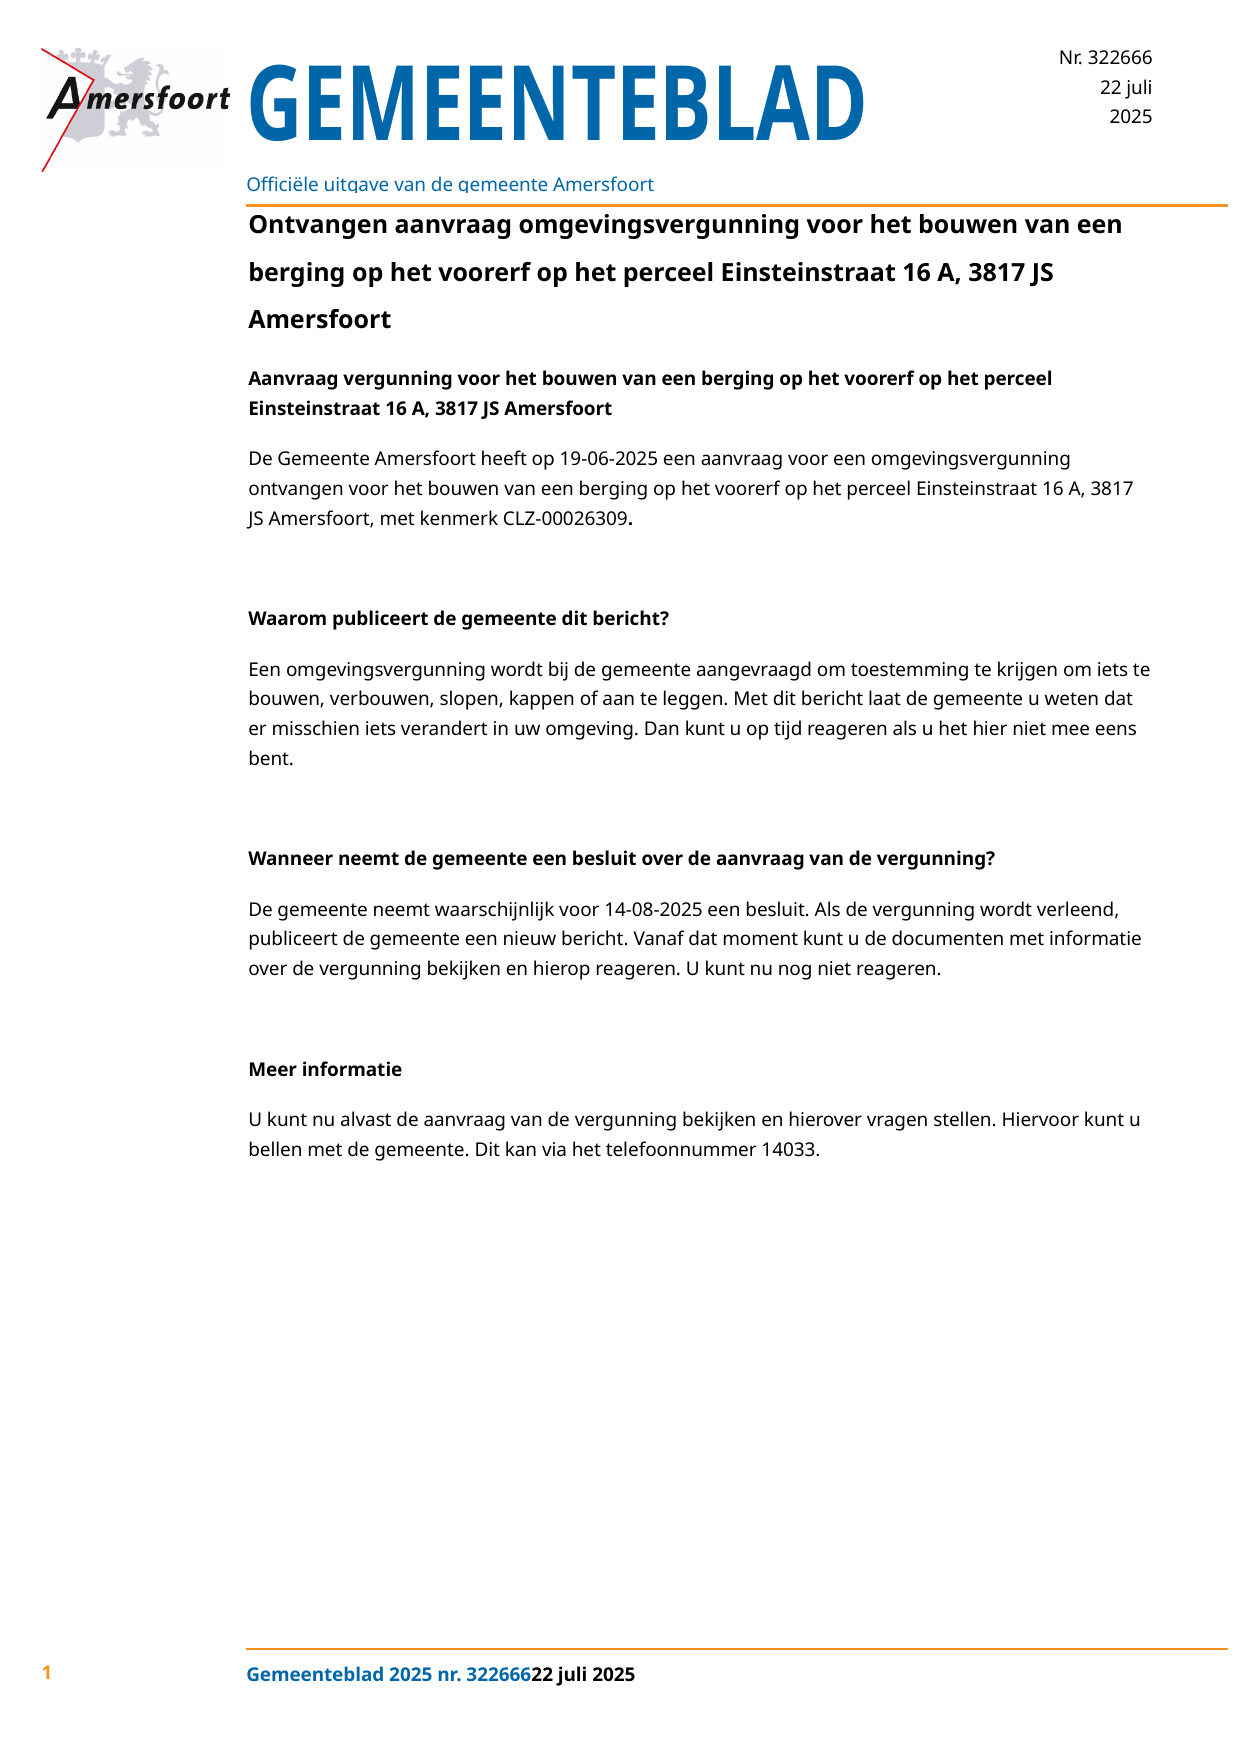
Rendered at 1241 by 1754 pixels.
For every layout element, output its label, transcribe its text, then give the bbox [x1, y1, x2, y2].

text De Gemeente Amersfoort heeft op 19-06-2025 een aanvraag voor een omgevingsvergunning ontvangen voor het bouwen van een berging op het voorerf op het perceel Einsteinstraat 16 A, 3817 JS Amersfoort, met kenmerk CLZ-00026309. [248, 446, 1152, 530]
text Aanvraag vergunning voor het bouwen van een berging op het voorerf op het perceel Einsteinstraat 16 A, 3817 JS Amersfoort [248, 366, 1152, 421]
text Meer informatie [248, 1056, 1152, 1082]
text Ontvangen aanvraag omgevingsvergunning voor het bouwen van een berging op het voorerf op het perceel Einsteinstraat 16 A, 3817 JS Amersfoort [248, 207, 1152, 336]
text U kunt nu alvast de aanvraag van de vergunning bekijken en hierover vragen stellen. Hiervoor kunt u bellen met de gemeente. Dit kan via het telefoonnummer 14033. [248, 1106, 1152, 1162]
text Waarom publiceert de gemeente dit bericht? [248, 606, 1152, 631]
text Een omgevingsvergunning wordt bij de gemeente aangevraagd om toestemming te krijgen om iets te bouwen, verbouwen, slopen, kappen of aan te leggen. Met dit bericht laat de gemeente u weten dat er misschien iets verandert in uw omgeving. Dan kunt u op tijd reageren als u het hier niet mee eens bent. [248, 656, 1152, 770]
text De gemeente neemt waarschijnlijk voor 14-08-2025 een besluit. Als de vergunning wordt verleend, publiceert de gemeente een nieuw bericht. Vanaf dat moment kunt u de documenten met informatie over de vergunning bekijken en hierop reageren. U kunt nu nog niet reageren. [248, 896, 1152, 981]
picture [41, 47, 231, 172]
text Wanneer neemt de gemeente een besluit over de aanvraag van de vergunning? [248, 846, 1152, 871]
